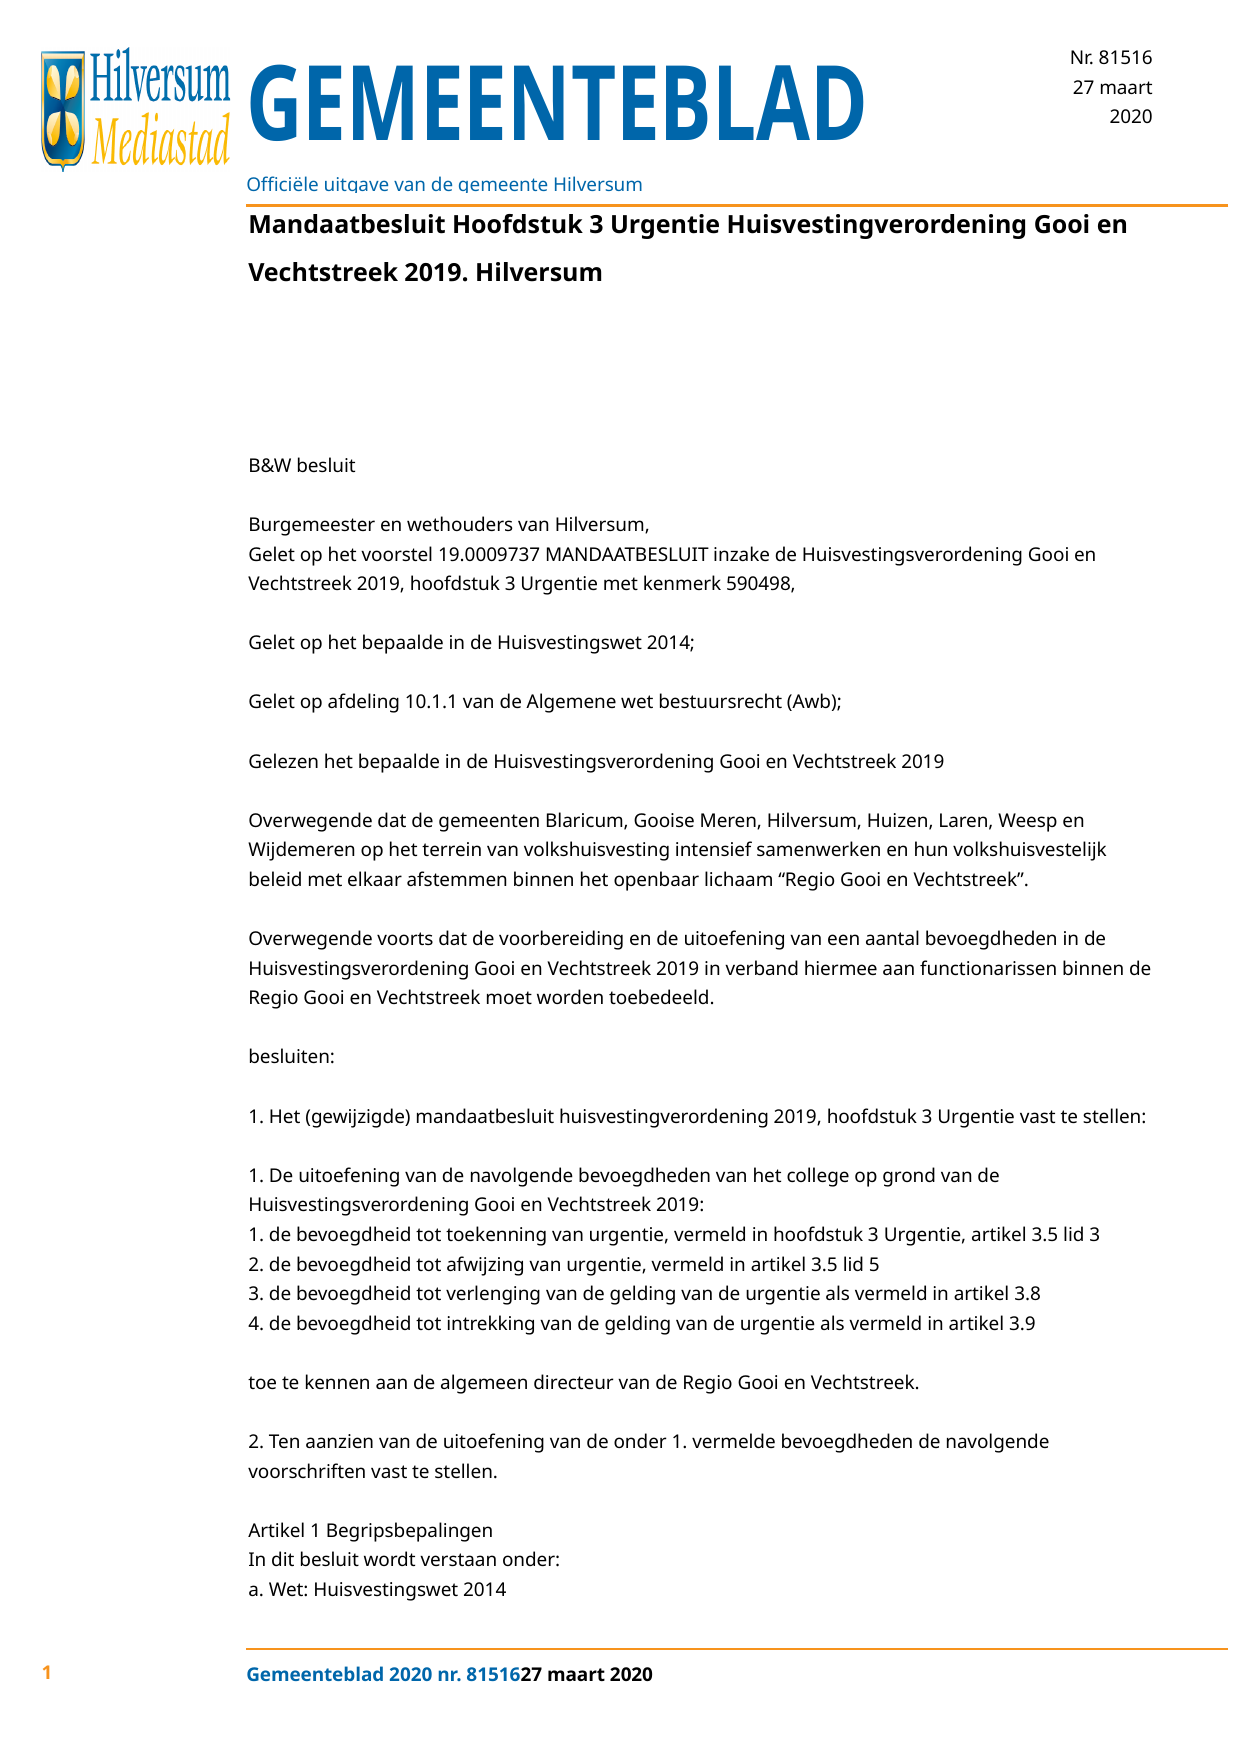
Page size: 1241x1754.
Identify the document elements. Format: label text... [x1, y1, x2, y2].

text 1. de bevoegdheid tot toekenning van urgentie, vermeld in hoofdstuk 3 Urgentie, artikel 3.5 lid 3 [248, 1221, 1152, 1247]
text 1. De uitoefening van de navolgende bevoegdheden van het college op grond van de Huisvestingsverordening Gooi en Vechtstreek 2019: [248, 1162, 1152, 1217]
text Burgemeester en wethouders van Hilversum, [248, 511, 1152, 537]
text a. Wet: Huisvestingswet 2014 [248, 1576, 1152, 1602]
text Overwegende dat de gemeenten Blaricum, Gooise Meren, Hilversum, Huizen, Laren, Weesp en Wijdemeren op het terrein van volkshuisvesting intensief samenwerken en hun volkshuisvestelijk beleid met elkaar afstemmen binnen het openbaar lichaam “Regio Gooi en Vechtstreek”. [248, 807, 1152, 892]
text 2. de bevoegdheid tot afwijzing van urgentie, vermeld in artikel 3.5 lid 5 [248, 1251, 1152, 1277]
text Mandaatbesluit Hoofdstuk 3 Urgentie Huisvestingverordening Gooi en Vechtstreek 2019. Hilversum [248, 207, 1152, 288]
text Gelet op het voorstel 19.0009737 MANDAATBESLUIT inzake de Huisvestingsverordening Gooi en Vechtstreek 2019, hoofdstuk 3 Urgentie met kenmerk 590498, [248, 541, 1152, 596]
text 2. Ten aanzien van de uitoefening van de onder 1. vermelde bevoegdheden de navolgende voorschriften vast te stellen. [248, 1428, 1152, 1484]
text 4. de bevoegdheid tot intrekking van de gelding van de urgentie als vermeld in artikel 3.9 [248, 1310, 1152, 1336]
text besluiten: [248, 1044, 1152, 1069]
picture [41, 47, 231, 172]
text Artikel 1 Begripsbepalingen [248, 1517, 1152, 1543]
text Gelet op afdeling 10.1.1 van de Algemene wet bestuursrecht (Awb); [248, 689, 1152, 714]
text 1. Het (gewijzigde) mandaatbesluit huisvestingverordening 2019, hoofdstuk 3 Urgentie vast te stellen: [248, 1103, 1152, 1129]
text Gelet op het bepaalde in de Huisvestingswet 2014; [248, 629, 1152, 655]
text toe te kennen aan de algemeen directeur van de Regio Gooi en Vechtstreek. [248, 1369, 1152, 1395]
text In dit besluit wordt verstaan onder: [248, 1547, 1152, 1572]
text B&W besluit [248, 452, 1152, 478]
text Gelezen het bepaalde in de Huisvestingsverordening Gooi en Vechtstreek 2019 [248, 748, 1152, 774]
text Overwegende voorts dat de voorbereiding en de uitoefening van een aantal bevoegdheden in de Huisvestingsverordening Gooi en Vechtstreek 2019 in verband hiermee aan functionarissen binnen de Regio Gooi en Vechtstreek moet worden toebedeeld. [248, 925, 1152, 1010]
text 3. de bevoegdheid tot verlenging van de gelding van de urgentie als vermeld in artikel 3.8 [248, 1280, 1152, 1306]
